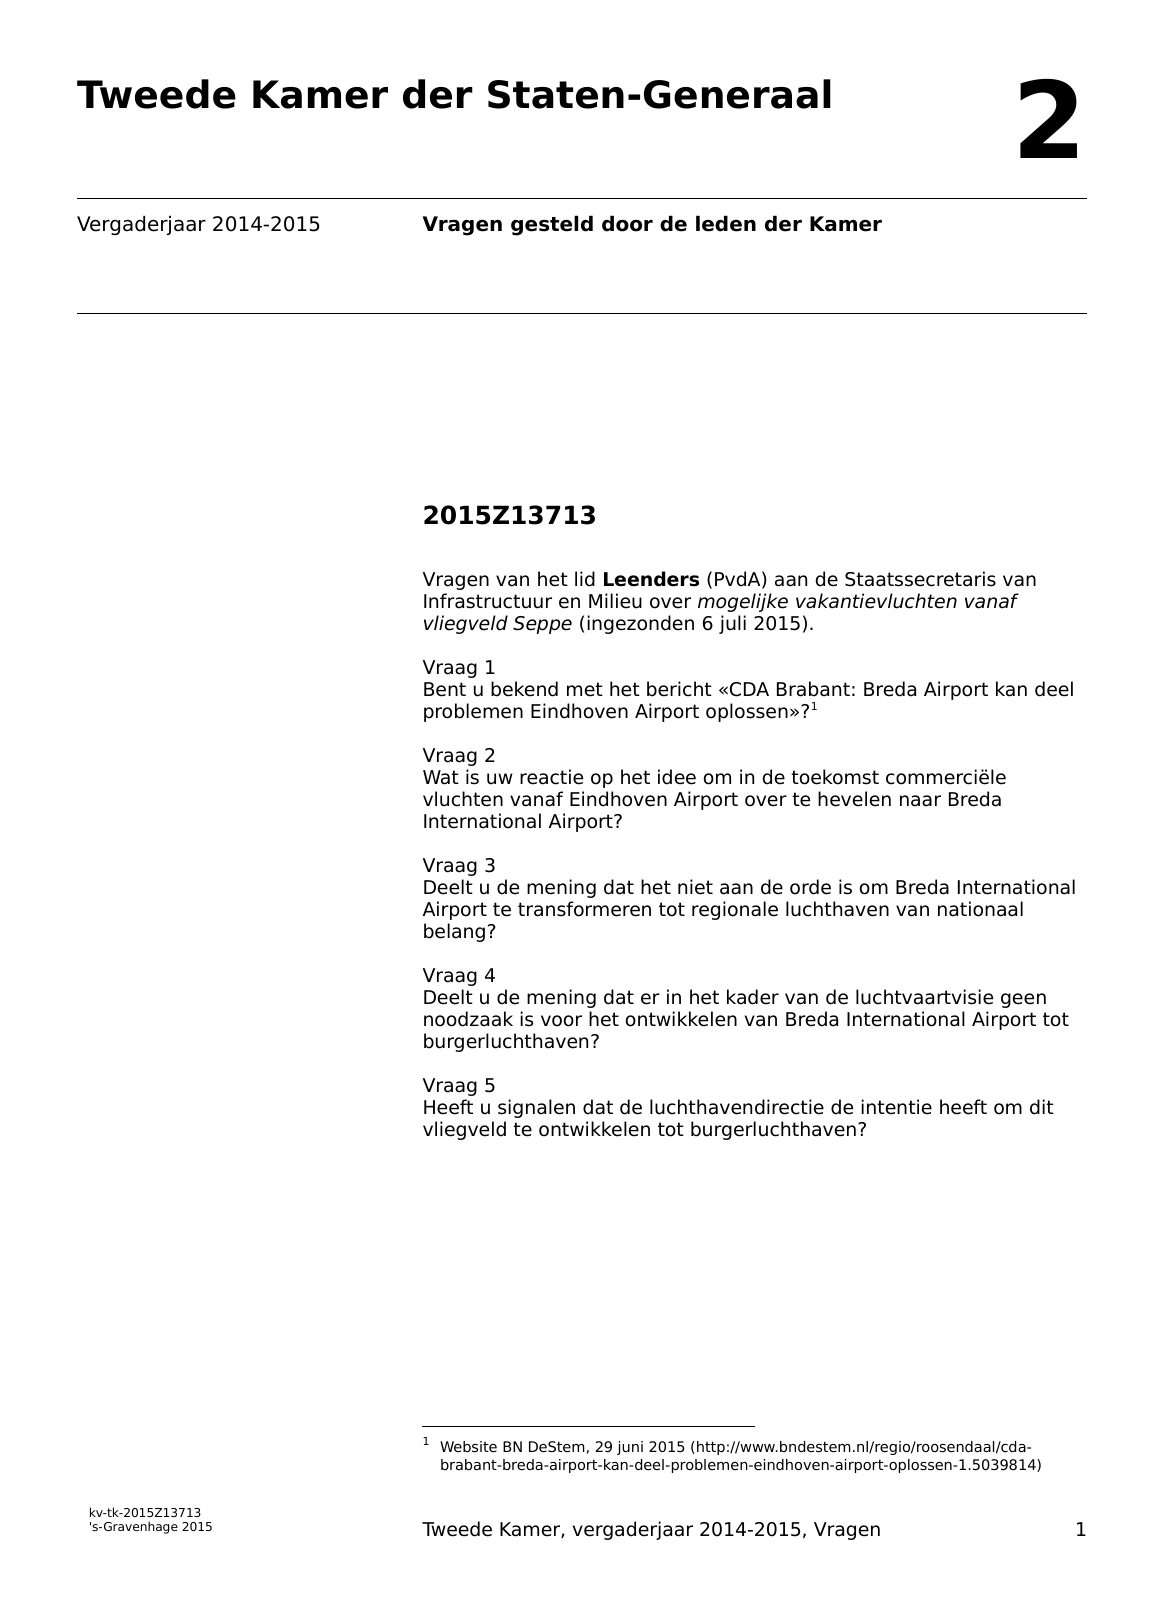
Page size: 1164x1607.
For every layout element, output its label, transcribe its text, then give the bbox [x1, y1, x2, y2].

text kv-tk-2015Z13713 [88, 1506, 323, 1520]
text Heeft u signalen dat de luchthavendirectie de intentie heeft om dit vliegveld te ontwikkelen tot burgerluchthaven? [422, 1097, 1087, 1141]
text Deelt u de mening dat het niet aan de orde is om Breda International Airport te transformeren tot regionale luchthaven van nationaal belang? [422, 877, 1087, 943]
text Bent u bekend met het bericht «CDA Brabant: Breda Airport kan deel problemen Eindhoven Airport oplossen»? [422, 679, 1087, 723]
text Vraag 4 [422, 965, 1087, 987]
table_header 2 [886, 59, 1087, 198]
text Wat is uw reactie op het idee om in de toekomst commerciële vluchten vanaf Eindhoven Airport over te hevelen naar Breda International Airport? [422, 767, 1087, 833]
text 2015Z13713 [422, 501, 1087, 531]
text Vragen van het lid Leenders (PvdA) aan de Staatssecretaris van Infrastructuur en Milieu over mogelijke vakantievluchten vanaf vliegveld Seppe (ingezonden 6 juli 2015). [422, 569, 1087, 635]
text Website BN DeStem, 29 juni 2015 (http://www.bndestem.nl/regio/roosendaal/cda-brabant-breda-airport-kan-deel-problemen-eindhoven-airport-oplossen-1.5039814) [422, 1435, 1087, 1474]
text Vraag 5 [422, 1075, 1087, 1097]
text Vraag 1 [422, 657, 1087, 679]
table_header Tweede Kamer der Staten-Generaal [77, 59, 886, 198]
text Deelt u de mening dat er in het kader van de luchtvaartvisie geen noodzaak is voor het ontwikkelen van Breda International Airport tot burgerluchthaven? [422, 987, 1087, 1053]
text Vraag 3 [422, 855, 1087, 877]
table_cell Vergaderjaar 2014-2015 [77, 199, 422, 313]
text 's-Gravenhage 2015 [88, 1520, 323, 1534]
table_cell Vragen gesteld door de leden der Kamer [422, 199, 1087, 313]
text Vraag 2 [422, 745, 1087, 767]
